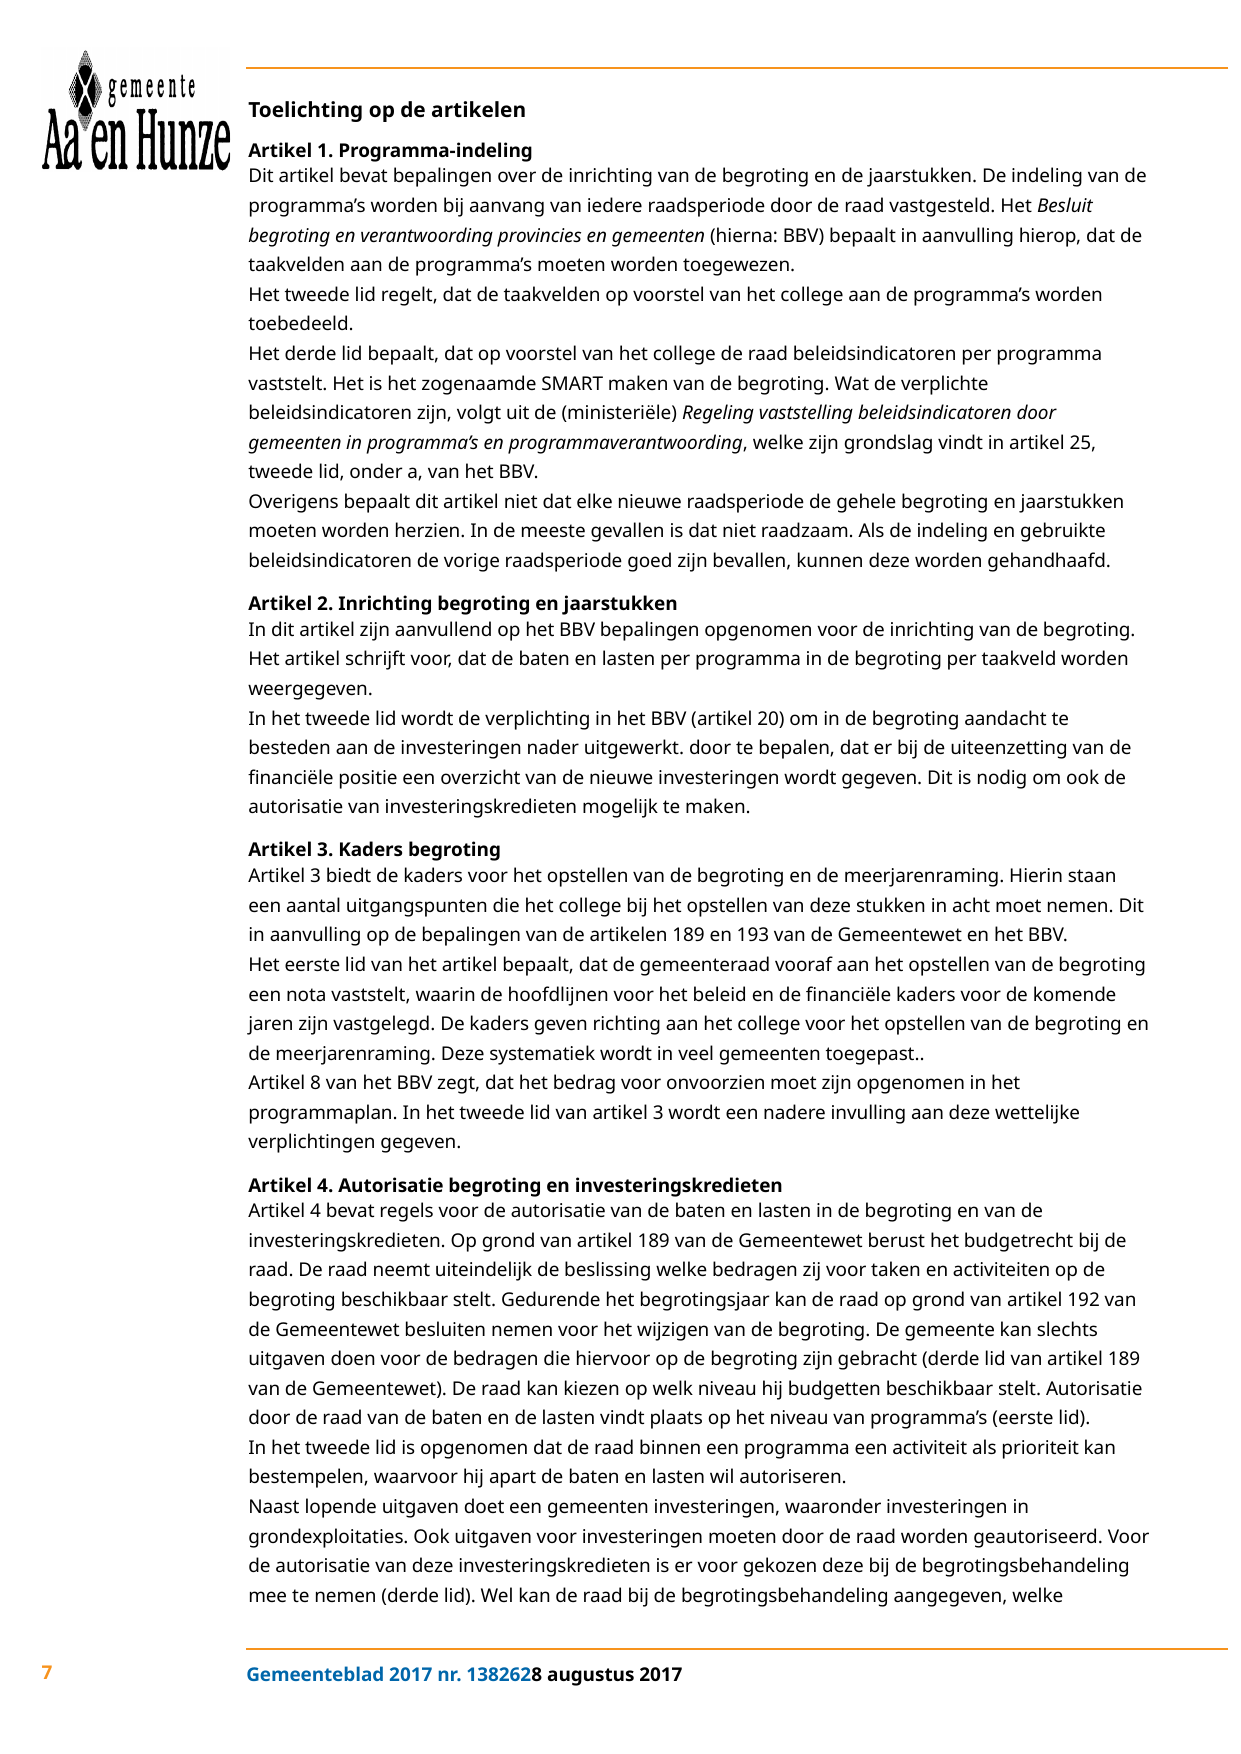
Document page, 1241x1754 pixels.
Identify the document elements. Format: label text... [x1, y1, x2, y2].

text Toelichting op de artikelen [248, 95, 1152, 123]
text Artikel 8 van het BBV zegt, dat het bedrag voor onvoorzien moet zijn opgenomen in het programmaplan. In het tweede lid van artikel 3 wordt een nadere invulling aan deze wettelijke verplichtingen gegeven. [248, 1069, 1152, 1154]
text Artikel 3 biedt de kaders voor het opstellen van de begroting en de meerjarenraming. Hierin staan een aantal uitgangspunten die het college bij het opstellen van deze stukken in acht moet nemen. Dit in aanvulling op de bepalingen van de artikelen 189 en 193 van de Gemeentewet en het BBV. [248, 862, 1152, 947]
text In dit artikel zijn aanvullend op het BBV bepalingen opgenomen voor de inrichting van de begroting. Het artikel schrijft voor, dat de baten en lasten per programma in de begroting per taakveld worden weergegeven. [248, 616, 1152, 701]
text Artikel 4 bevat regels voor de autorisatie van de baten en lasten in de begroting en van de investeringskredieten. Op grond van artikel 189 van de Gemeentewet berust het budgetrecht bij de raad. De raad neemt uiteindelijk de beslissing welke bedragen zij voor taken en activiteiten op de begroting beschikbaar stelt. Gedurende het begrotingsjaar kan de raad op grond van artikel 192 van de Gemeentewet besluiten nemen voor het wijzigen van de begroting. De gemeente kan slechts uitgaven doen voor de bedragen die hiervoor op de begroting zijn gebracht (derde lid van artikel 189 van de Gemeentewet). De raad kan kiezen op welk niveau hij budgetten beschikbaar stelt. Autorisatie door de raad van de baten en de lasten vindt plaats op het niveau van programma’s (eerste lid). [248, 1197, 1152, 1430]
text Overigens bepaalt dit artikel niet dat elke nieuwe raadsperiode de gehele begroting en jaarstukken moeten worden herzien. In de meeste gevallen is dat niet raadzaam. Als de indeling en gebruikte beleidsindicatoren de vorige raadsperiode goed zijn bevallen, kunnen deze worden gehandhaafd. [248, 488, 1152, 573]
text Artikel 4. Autorisatie begroting en investeringskredieten [248, 1172, 1152, 1197]
text Artikel 3. Kaders begroting [248, 837, 1152, 862]
text Dit artikel bevat bepalingen over de inrichting van de begroting en de jaarstukken. De indeling van de programma’s worden bij aanvang van iedere raadsperiode door de raad vastgesteld. Het Besluit begroting en verantwoording provincies en gemeenten (hierna: BBV) bepaalt in aanvulling hierop, dat de taakvelden aan de programma’s moeten worden toegewezen. [248, 163, 1152, 277]
text Het derde lid bepaalt, dat op voorstel van het college de raad beleidsindicatoren per programma vaststelt. Het is het zogenaamde SMART maken van de begroting. Wat de verplichte beleidsindicatoren zijn, volgt uit de (ministeriële) Regeling vaststelling beleidsindicatoren door gemeenten in programma’s en programmaverantwoording, welke zijn grondslag vindt in artikel 25, tweede lid, onder a, van het BBV. [248, 340, 1152, 484]
text Naast lopende uitgaven doet een gemeenten investeringen, waaronder investeringen in grondexploitaties. Ook uitgaven voor investeringen moeten door de raad worden geautoriseerd. Voor de autorisatie van deze investeringskredieten is er voor gekozen deze bij de begrotingsbehandeling mee te nemen (derde lid). Wel kan de raad bij de begrotingsbehandeling aangegeven, welke [248, 1493, 1152, 1608]
text Artikel 2. Inrichting begroting en jaarstukken [248, 590, 1152, 616]
text Het tweede lid regelt, dat de taakvelden op voorstel van het college aan de programma’s worden toebedeeld. [248, 281, 1152, 336]
picture [41, 47, 231, 172]
text Het eerste lid van het artikel bepaalt, dat de gemeenteraad vooraf aan het opstellen van de begroting een nota vaststelt, waarin de hoofdlijnen voor het beleid en de financiële kaders voor de komende jaren zijn vastgelegd. De kaders geven richting aan het college voor het opstellen van de begroting en de meerjarenraming. Deze systematiek wordt in veel gemeenten toegepast.. [248, 951, 1152, 1066]
text In het tweede lid wordt de verplichting in het BBV (artikel 20) om in de begroting aandacht te besteden aan de investeringen nader uitgewerkt. door te bepalen, dat er bij de uiteenzetting van de financiële positie een overzicht van de nieuwe investeringen wordt gegeven. Dit is nodig om ook de autorisatie van investeringskredieten mogelijk te maken. [248, 705, 1152, 819]
text In het tweede lid is opgenomen dat de raad binnen een programma een activiteit als prioriteit kan bestempelen, waarvoor hij apart de baten en lasten wil autoriseren. [248, 1434, 1152, 1489]
text Artikel 1. Programma-indeling [248, 137, 1152, 163]
